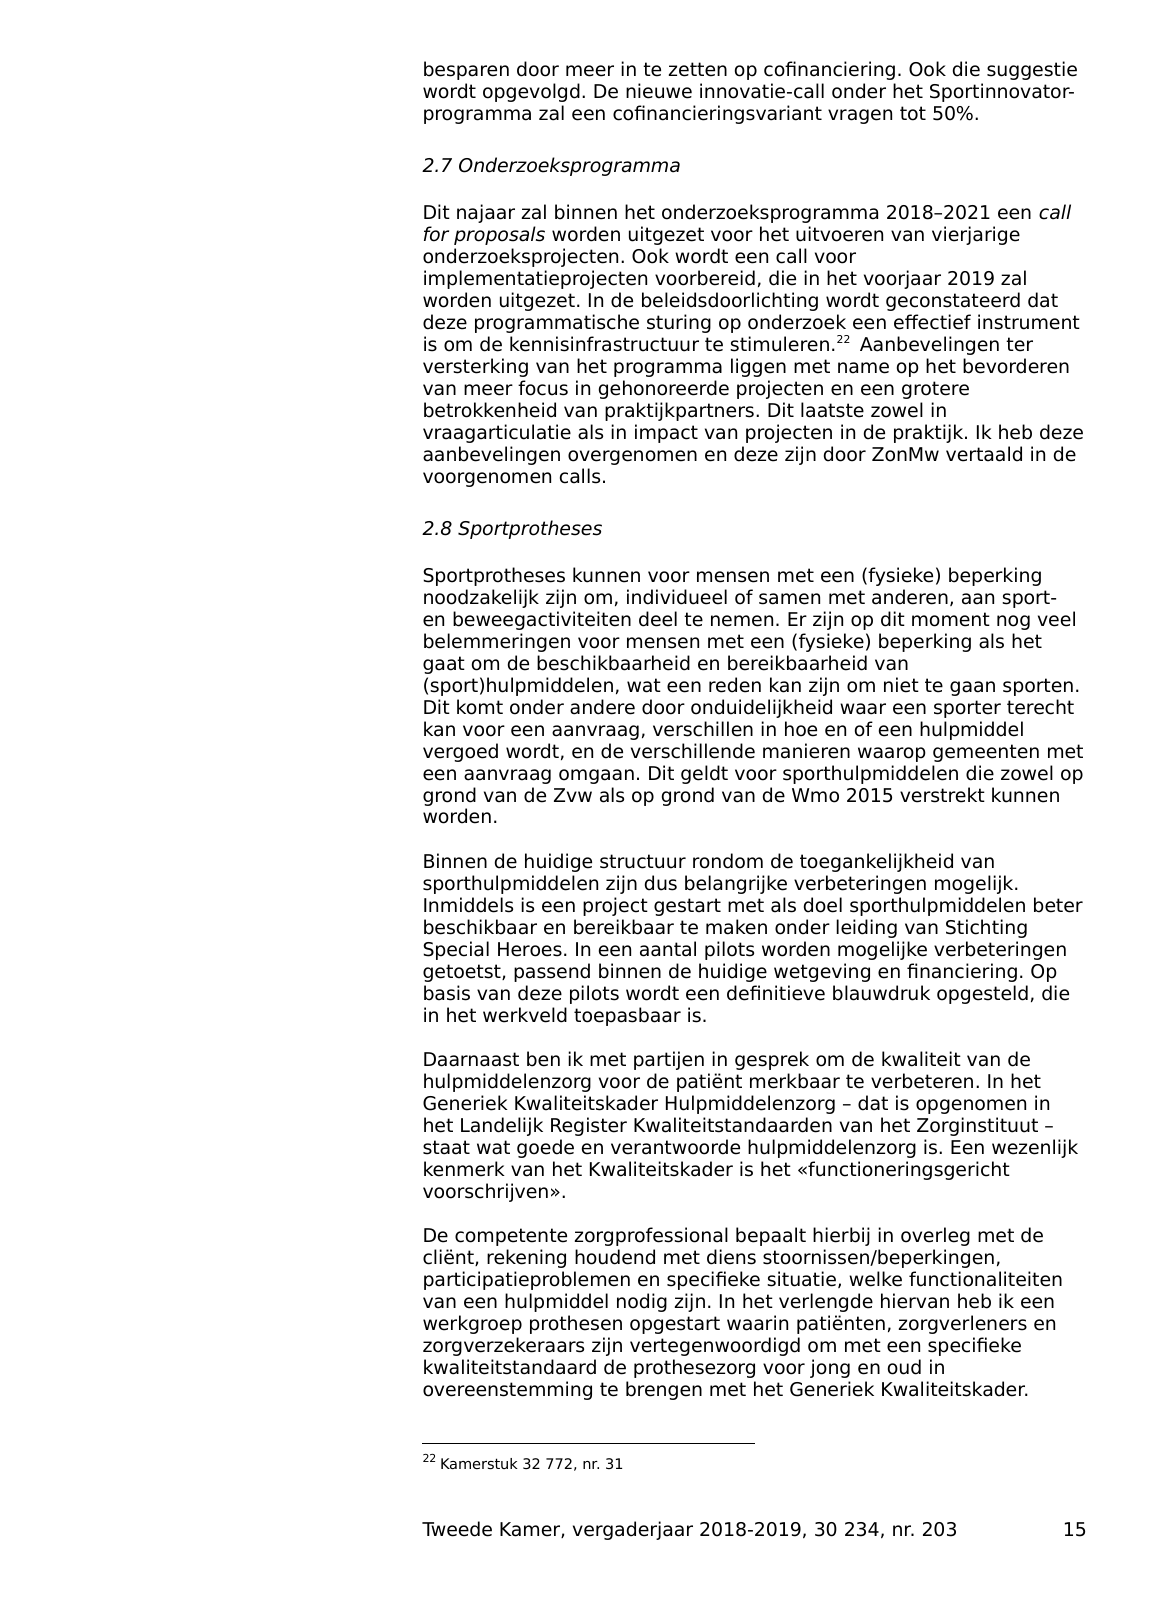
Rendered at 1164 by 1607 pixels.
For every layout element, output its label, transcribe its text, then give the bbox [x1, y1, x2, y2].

text Sportprotheses kunnen voor mensen met een (fysieke) beperking noodzakelijk zijn om, individueel of samen met anderen, aan sport- en beweegactiviteiten deel te nemen. Er zijn op dit moment nog veel belemmeringen voor mensen met een (fysieke) beperking als het gaat om de beschikbaarheid en bereikbaarheid van (sport)hulpmiddelen, wat een reden kan zijn om niet te gaan sporten. Dit komt onder andere door onduidelijkheid waar een sporter terecht kan voor een aanvraag, verschillen in hoe en of een hulpmiddel vergoed wordt, en de verschillende manieren waarop gemeenten met een aanvraag omgaan. Dit geldt voor sporthulpmiddelen die zowel op grond van de Zvw als op grond van de Wmo 2015 verstrekt kunnen worden. [422, 565, 1087, 828]
text Binnen de huidige structuur rondom de toegankelijkheid van sporthulpmiddelen zijn dus belangrijke verbeteringen mogelijk. Inmiddels is een project gestart met als doel sporthulpmiddelen beter beschikbaar en bereikbaar te maken onder leiding van Stichting Special Heroes. In een aantal pilots worden mogelijke verbeteringen getoetst, passend binnen de huidige wetgeving en financiering. Op basis van deze pilots wordt een definitieve blauwdruk opgesteld, die in het werkveld toepasbaar is. [422, 851, 1087, 1026]
text Kamerstuk 32 772, nr. 31 [422, 1452, 1087, 1474]
subtitle 2.8 Sportprotheses [422, 518, 1087, 540]
text besparen door meer in te zetten op cofinanciering. Ook die suggestie wordt opgevolgd. De nieuwe innovatie-call onder het Sportinnovator-programma zal een cofinancieringsvariant vragen tot 50%. [422, 59, 1087, 125]
text Dit najaar zal binnen het onderzoeksprogramma 2018–2021 een call for proposals worden uitgezet voor het uitvoeren van vierjarige onderzoeksprojecten. Ook wordt een call voor implementatieprojecten voorbereid, die in het voorjaar 2019 zal worden uitgezet. In de beleidsdoorlichting wordt geconstateerd dat deze programmatische sturing op onderzoek een effectief instrument is om de kennisinfrastructuur te stimuleren. Aanbevelingen ter versterking van het programma liggen met name op het bevorderen van meer focus in gehonoreerde projecten en een grotere betrokkenheid van praktijkpartners. Dit laatste zowel in vraagarticulatie als in impact van projecten in de praktijk. Ik heb deze aanbevelingen overgenomen en deze zijn door ZonMw vertaald in de voorgenomen calls. [422, 202, 1087, 488]
subtitle 2.7 Onderzoeksprogramma [422, 155, 1087, 177]
text De competente zorgprofessional bepaalt hierbij in overleg met de cliënt, rekening houdend met diens stoornissen/beperkingen, participatieproblemen en specifieke situatie, welke functionaliteiten van een hulpmiddel nodig zijn. In het verlengde hiervan heb ik een werkgroep prothesen opgestart waarin patiënten, zorgverleners en zorgverzekeraars zijn vertegenwoordigd om met een specifieke kwaliteitstandaard de prothesezorg voor jong en oud in overeenstemming te brengen met het Generiek Kwaliteitskader. [422, 1225, 1087, 1401]
text Daarnaast ben ik met partijen in gesprek om de kwaliteit van de hulpmiddelenzorg voor de patiënt merkbaar te verbeteren. In het Generiek Kwaliteitskader Hulpmiddelenzorg – dat is opgenomen in het Landelijk Register Kwaliteitstandaarden van het Zorginstituut – staat wat goede en verantwoorde hulpmiddelenzorg is. Een wezenlijk kenmerk van het Kwaliteitskader is het «functioneringsgericht voorschrijven». [422, 1049, 1087, 1202]
